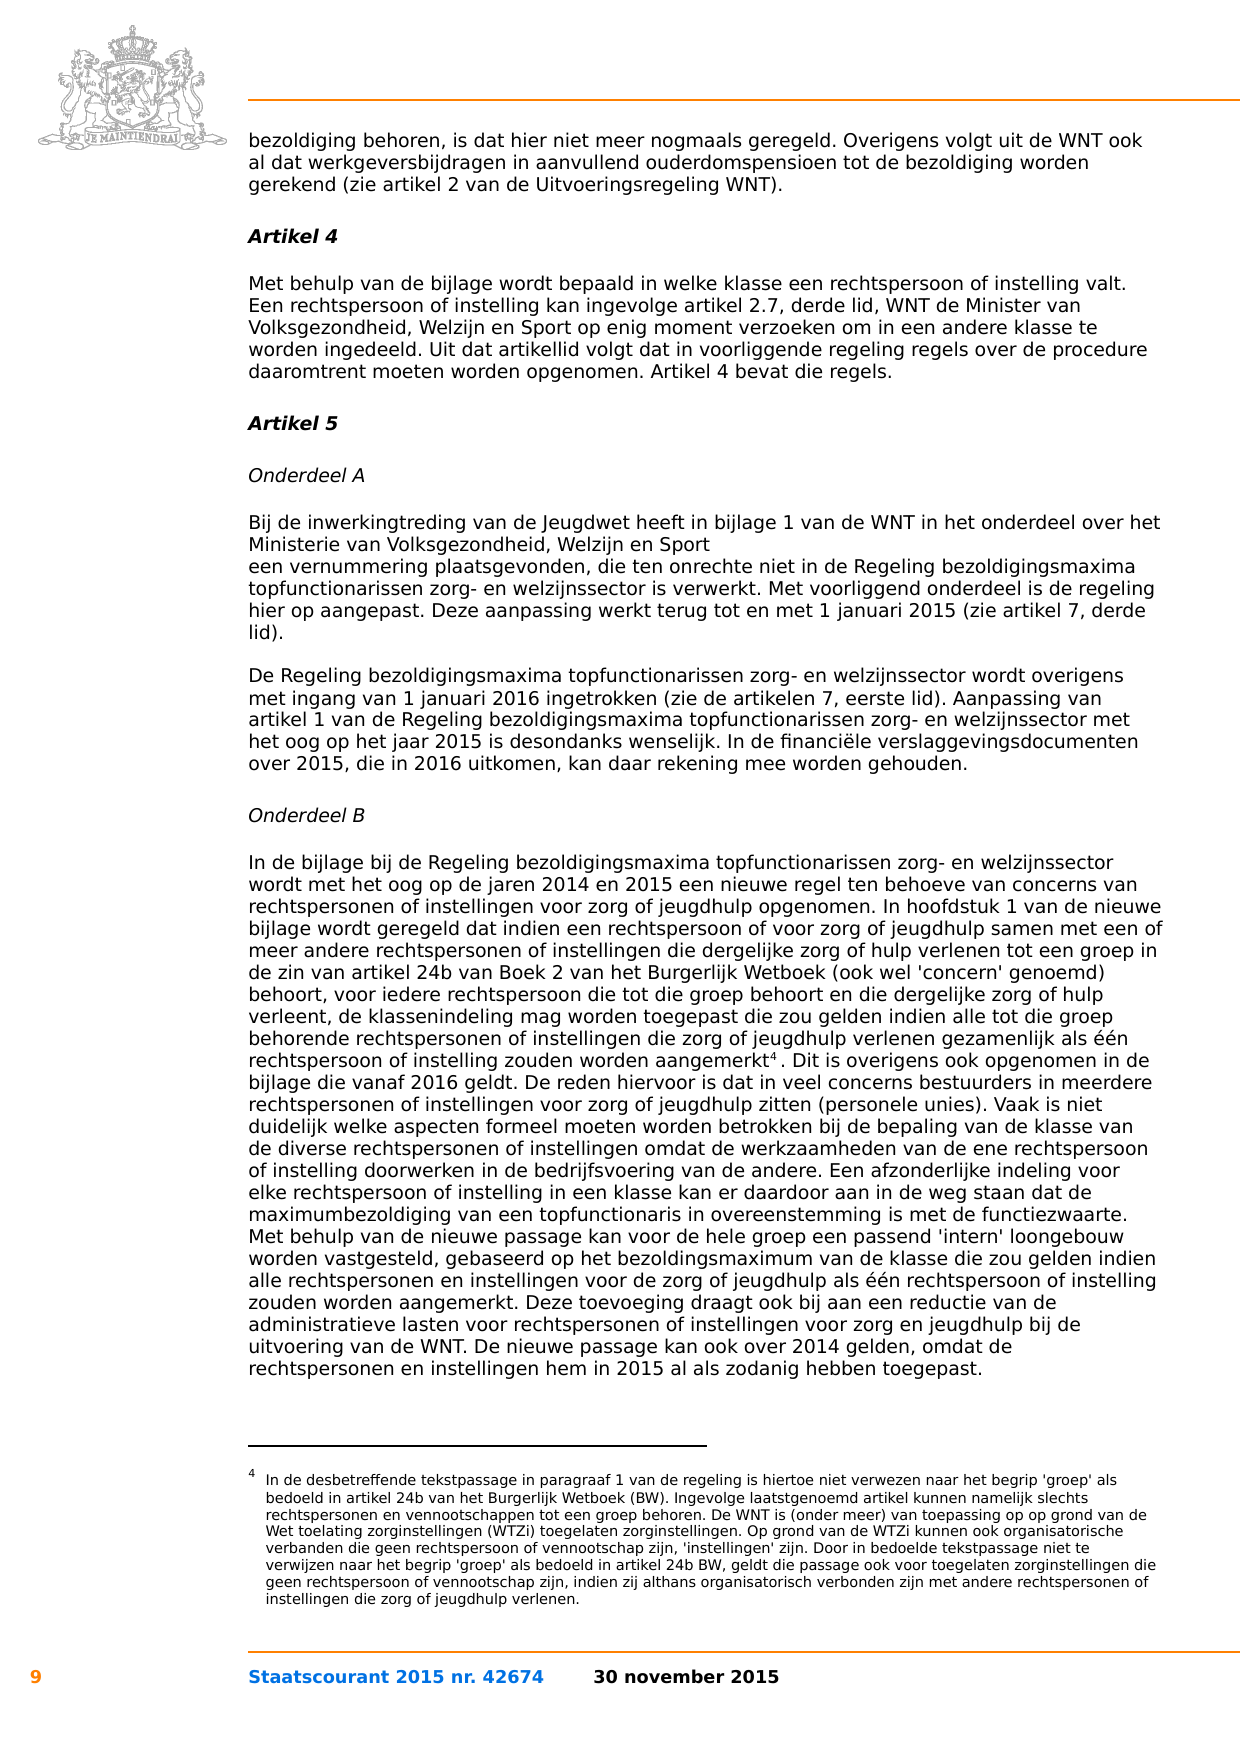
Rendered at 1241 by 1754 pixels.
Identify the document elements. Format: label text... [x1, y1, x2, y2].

subtitle Onderdeel B [248, 805, 1163, 827]
subtitle Artikel 5 [248, 413, 1163, 435]
text een vernummering plaatsgevonden, die ten onrechte niet in de Regeling bezoldigingsmaxima topfunctionarissen zorg- en welzijnssector is verwerkt. Met voorliggend onderdeel is de regeling hier op aangepast. Deze aanpassing werkt terug tot en met 1 januari 2015 (zie artikel 7, derde lid). [248, 556, 1163, 643]
text Met behulp van de bijlage wordt bepaald in welke klasse een rechtspersoon of instelling valt. Een rechtspersoon of instelling kan ingevolge artikel 2.7, derde lid, WNT de Minister van Volksgezondheid, Welzijn en Sport op enig moment verzoeken om in een andere klasse te worden ingedeeld. Uit dat artikellid volgt dat in voorliggende regeling regels over de procedure daaromtrent moeten worden opgenomen. Artikel 4 bevat die regels. [248, 273, 1163, 383]
text Bij de inwerkingtreding van de Jeugdwet heeft in bijlage 1 van de WNT in het onderdeel over het Ministerie van Volksgezondheid, Welzijn en Sport [248, 512, 1163, 556]
text In de bijlage bij de Regeling bezoldigingsmaxima topfunctionarissen zorg- en welzijnssector wordt met het oog op de jaren 2014 en 2015 een nieuwe regel ten behoeve van concerns van rechtspersonen of instellingen voor zorg of jeugdhulp opgenomen. In hoofdstuk 1 van de nieuwe bijlage wordt geregeld dat indien een rechtspersoon of voor zorg of jeugdhulp samen met een of meer andere rechtspersonen of instellingen die dergelijke zorg of hulp verlenen tot een groep in de zin van artikel 24b van Boek 2 van het Burgerlijk Wetboek (ook wel 'concern' genoemd) behoort, voor iedere rechtspersoon die tot die groep behoort en die dergelijke zorg of hulp verleent, de klassenindeling mag worden toegepast die zou gelden indien alle tot die groep behorende rechtspersonen of instellingen die zorg of jeugdhulp verlenen gezamenlijk als één rechtspersoon of instelling zouden worden aangemerkt. Dit is overigens ook opgenomen in de bijlage die vanaf 2016 geldt. De reden hiervoor is dat in veel concerns bestuurders in meerdere rechtspersonen of instellingen voor zorg of jeugdhulp zitten (personele unies). Vaak is niet duidelijk welke aspecten formeel moeten worden betrokken bij de bepaling van de klasse van de diverse rechtspersonen of instellingen omdat de werkzaamheden van de ene rechtspersoon of instelling doorwerken in de bedrijfsvoering van de andere. Een afzonderlijke indeling voor elke rechtspersoon of instelling in een klasse kan er daardoor aan in de weg staan dat de maximumbezoldiging van een topfunctionaris in overeenstemming is met de functiezwaarte. Met behulp van de nieuwe passage kan voor de hele groep een passend 'intern' loongebouw worden vastgesteld, gebaseerd op het bezoldingsmaximum van de klasse die zou gelden indien alle rechtspersonen en instellingen voor de zorg of jeugdhulp als één rechtspersoon of instelling zouden worden aangemerkt. Deze toevoeging draagt ook bij aan een reductie van de administratieve lasten voor rechtspersonen of instellingen voor zorg en jeugdhulp bij de uitvoering van de WNT. De nieuwe passage kan ook over 2014 gelden, omdat de rechtspersonen en instellingen hem in 2015 al als zodanig hebben toegepast. [248, 852, 1163, 1380]
picture [38, 25, 227, 150]
subtitle Onderdeel A [248, 465, 1163, 487]
text De Regeling bezoldigingsmaxima topfunctionarissen zorg- en welzijnssector wordt overigens met ingang van 1 januari 2016 ingetrokken (zie de artikelen 7, eerste lid). Aanpassing van artikel 1 van de Regeling bezoldigingsmaxima topfunctionarissen zorg- en welzijnssector met het oog op het jaar 2015 is desondanks wenselijk. In de financiële verslaggevingsdocumenten over 2015, die in 2016 uitkomen, kan daar rekening mee worden gehouden. [248, 665, 1163, 775]
text In de desbetreffende tekstpassage in paragraaf 1 van de regeling is hiertoe niet verwezen naar het begrip 'groep' als bedoeld in artikel 24b van het Burgerlijk Wetboek (BW). Ingevolge laatstgenoemd artikel kunnen namelijk slechts rechtspersonen en vennootschappen tot een groep behoren. De WNT is (onder meer) van toepassing op op grond van de Wet toelating zorginstellingen (WTZi) toegelaten zorginstellingen. Op grond van de WTZi kunnen ook organisatorische verbanden die geen rechtspersoon of vennootschap zijn, 'instellingen' zijn. Door in bedoelde tekstpassage niet te verwijzen naar het begrip 'groep' als bedoeld in artikel 24b BW, geldt die passage ook voor toegelaten zorginstellingen die geen rechtspersoon of vennootschap zijn, indien zij althans organisatorisch verbonden zijn met andere rechtspersonen of instellingen die zorg of jeugdhulp verlenen. [248, 1468, 1163, 1608]
subtitle Artikel 4 [248, 226, 1163, 248]
text bezoldiging behoren, is dat hier niet meer nogmaals geregeld. Overigens volgt uit de WNT ook al dat werkgeversbijdragen in aanvullend ouderdomspensioen tot de bezoldiging worden gerekend (zie artikel 2 van de Uitvoeringsregeling WNT). [248, 130, 1163, 196]
